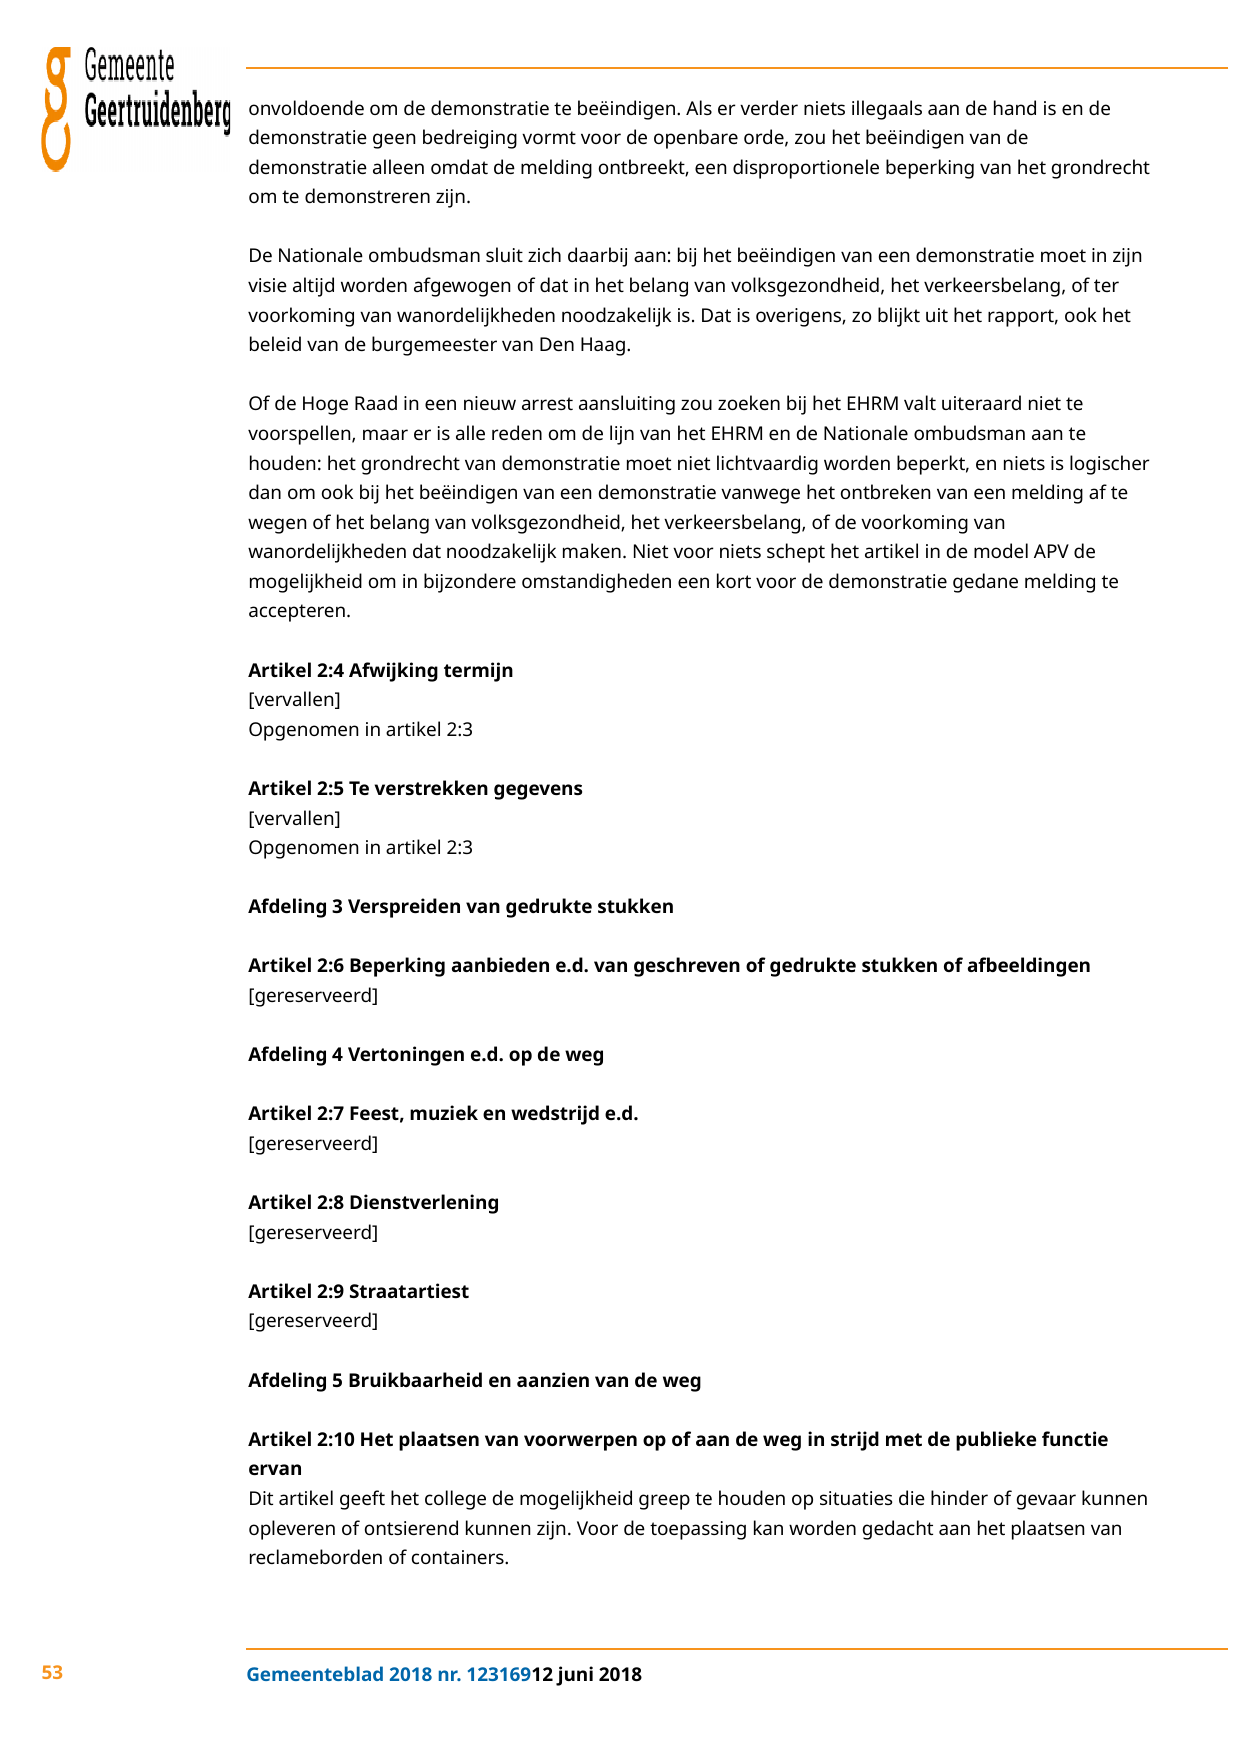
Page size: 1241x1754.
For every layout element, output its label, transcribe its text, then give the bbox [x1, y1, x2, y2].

text De Nationale ombudsman sluit zich daarbij aan: bij het beëindigen van een demonstratie moet in zijn visie altijd worden afgewogen of dat in het belang van volksgezondheid, het verkeersbelang, of ter voorkoming van wanordelijkheden noodzakelijk is. Dat is overigens, zo blijkt uit het rapport, ook het beleid van de burgemeester van Den Haag. [248, 243, 1152, 357]
text Afdeling 3 Verspreiden van gedrukte stukken [248, 893, 1152, 919]
text Afdeling 5 Bruikbaarheid en aanzien van de weg [248, 1367, 1152, 1393]
text Of de Hoge Raad in een nieuw arrest aansluiting zou zoeken bij het EHRM valt uiteraard niet te voorspellen, maar er is alle reden om de lijn van het EHRM en de Nationale ombudsman aan te houden: het grondrecht van demonstratie moet niet lichtvaardig worden beperkt, en niets is logischer dan om ook bij het beëindigen van een demonstratie vanwege het ontbreken van een melding af te wegen of het belang van volksgezondheid, het verkeersbelang, of de voorkoming van wanordelijkheden dat noodzakelijk maken. Niet voor niets schept het artikel in de model APV de mogelijkheid om in bijzondere omstandigheden een kort voor de demonstratie gedane melding te accepteren. [248, 391, 1152, 623]
text onvoldoende om de demonstratie te beëindigen. Als er verder niets illegaals aan de hand is en de demonstratie geen bedreiging vormt voor de openbare orde, zou het beëindigen van de demonstratie alleen omdat de melding ontbreekt, een disproportionele beperking van het grondrecht om te demonstreren zijn. [248, 95, 1152, 209]
text [gereserveerd] [248, 1308, 1152, 1333]
picture [41, 47, 231, 172]
text Afdeling 4 Vertoningen e.d. op de weg [248, 1041, 1152, 1067]
text Opgenomen in artikel 2:3 [248, 716, 1152, 742]
text Artikel 2:9 Straatartiest [248, 1278, 1152, 1304]
text Opgenomen in artikel 2:3 [248, 834, 1152, 860]
text Artikel 2:4 Afwijking termijn [248, 657, 1152, 683]
text [gereserveerd] [248, 1130, 1152, 1156]
text [vervallen] [248, 805, 1152, 831]
text [vervallen] [248, 686, 1152, 712]
text Artikel 2:7 Feest, muziek en wedstrijd e.d. [248, 1101, 1152, 1126]
text [gereserveerd] [248, 982, 1152, 1008]
text [gereserveerd] [248, 1219, 1152, 1245]
text Artikel 2:6 Beperking aanbieden e.d. van geschreven of gedrukte stukken of afbeeldingen [248, 953, 1152, 978]
text Artikel 2:5 Te verstrekken gegevens [248, 775, 1152, 801]
text Artikel 2:8 Dienstverlening [248, 1189, 1152, 1215]
text Dit artikel geeft het college de mogelijkheid greep te houden op situaties die hinder of gevaar kunnen opleveren of ontsierend kunnen zijn. Voor de toepassing kan worden gedacht aan het plaatsen van reclameborden of containers. [248, 1485, 1152, 1570]
text Artikel 2:10 Het plaatsen van voorwerpen op of aan de weg in strijd met de publieke functie ervan [248, 1426, 1152, 1481]
